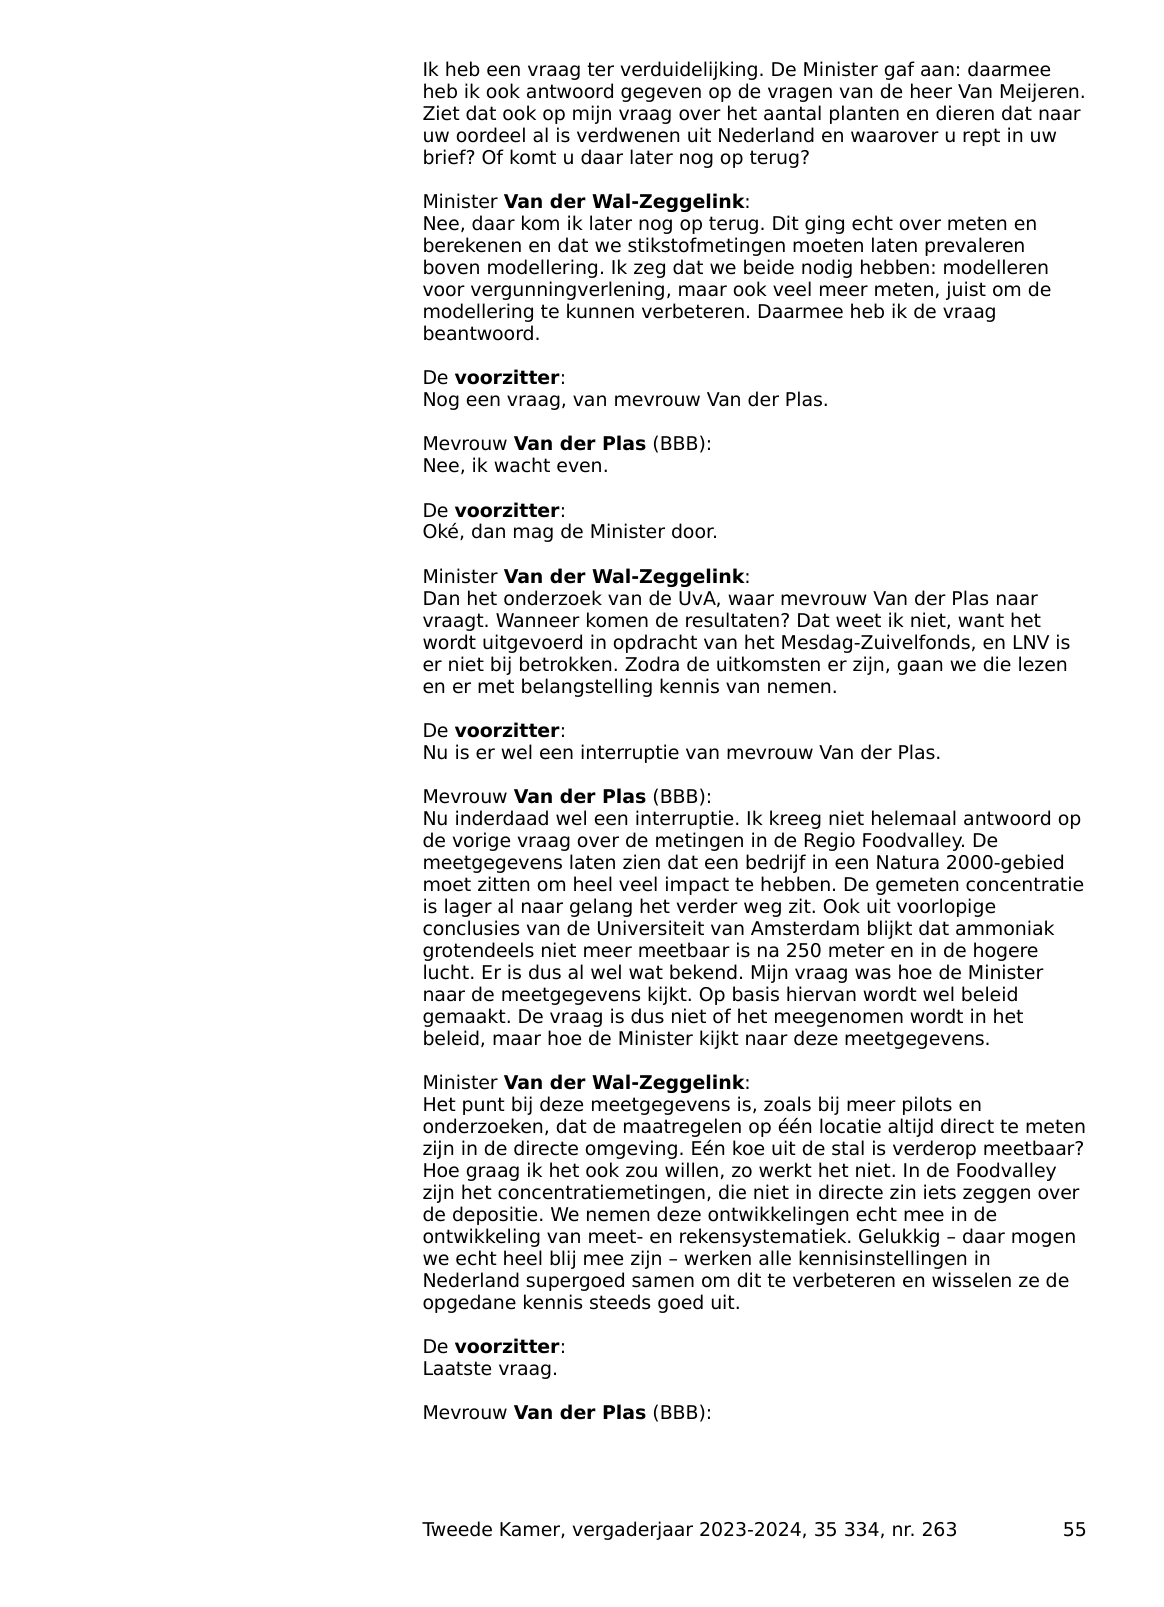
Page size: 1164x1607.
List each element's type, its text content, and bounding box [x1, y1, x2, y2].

text Laatste vraag. [422, 1358, 1087, 1380]
text Minister Van der Wal-Zeggelink: [422, 1072, 1087, 1094]
text Mevrouw Van der Plas (BBB): [422, 433, 1087, 455]
text Het punt bij deze meetgegevens is, zoals bij meer pilots en onderzoeken, dat de maatregelen op één locatie altijd direct te meten zijn in de directe omgeving. Eén koe uit de stal is verderop meetbaar? Hoe graag ik het ook zou willen, zo werkt het niet. In de Foodvalley zijn het concentratiemetingen, die niet in directe zin iets zeggen over de depositie. We nemen deze ontwikkelingen echt mee in de ontwikkeling van meet- en rekensystematiek. Gelukkig – daar mogen we echt heel blij mee zijn – werken alle kennisinstellingen in Nederland supergoed samen om dit te verbeteren en wisselen ze de opgedane kennis steeds goed uit. [422, 1094, 1087, 1313]
text De voorzitter: [422, 1336, 1087, 1358]
text Nee, ik wacht even. [422, 455, 1087, 477]
text Minister Van der Wal-Zeggelink: [422, 191, 1087, 213]
text De voorzitter: [422, 720, 1087, 742]
text Nog een vraag, van mevrouw Van der Plas. [422, 389, 1087, 411]
text Ik heb een vraag ter verduidelijking. De Minister gaf aan: daarmee heb ik ook antwoord gegeven op de vragen van de heer Van Meijeren. Ziet dat ook op mijn vraag over het aantal planten en dieren dat naar uw oordeel al is verdwenen uit Nederland en waarover u rept in uw brief? Of komt u daar later nog op terug? [422, 59, 1087, 169]
text Mevrouw Van der Plas (BBB): [422, 1402, 1087, 1424]
text Nu inderdaad wel een interruptie. Ik kreeg niet helemaal antwoord op de vorige vraag over de metingen in de Regio Foodvalley. De meetgegevens laten zien dat een bedrijf in een Natura 2000-gebied moet zitten om heel veel impact te hebben. De gemeten concentratie is lager al naar gelang het verder weg zit. Ook uit voorlopige conclusies van de Universiteit van Amsterdam blijkt dat ammoniak grotendeels niet meer meetbaar is na 250 meter en in de hogere lucht. Er is dus al wel wat bekend. Mijn vraag was hoe de Minister naar de meetgegevens kijkt. Op basis hiervan wordt wel beleid gemaakt. De vraag is dus niet of het meegenomen wordt in het beleid, maar hoe de Minister kijkt naar deze meetgegevens. [422, 808, 1087, 1049]
text Mevrouw Van der Plas (BBB): [422, 786, 1087, 808]
text Nu is er wel een interruptie van mevrouw Van der Plas. [422, 742, 1087, 764]
text Minister Van der Wal-Zeggelink: [422, 566, 1087, 588]
text Dan het onderzoek van de UvA, waar mevrouw Van der Plas naar vraagt. Wanneer komen de resultaten? Dat weet ik niet, want het wordt uitgevoerd in opdracht van het Mesdag-Zuivelfonds, en LNV is er niet bij betrokken. Zodra de uitkomsten er zijn, gaan we die lezen en er met belangstelling kennis van nemen. [422, 588, 1087, 697]
text Oké, dan mag de Minister door. [422, 521, 1087, 543]
text De voorzitter: [422, 499, 1087, 521]
text De voorzitter: [422, 367, 1087, 389]
text Nee, daar kom ik later nog op terug. Dit ging echt over meten en berekenen en dat we stikstofmetingen moeten laten prevaleren boven modellering. Ik zeg dat we beide nodig hebben: modelleren voor vergunningverlening, maar ook veel meer meten, juist om de modellering te kunnen verbeteren. Daarmee heb ik de vraag beantwoord. [422, 213, 1087, 345]
